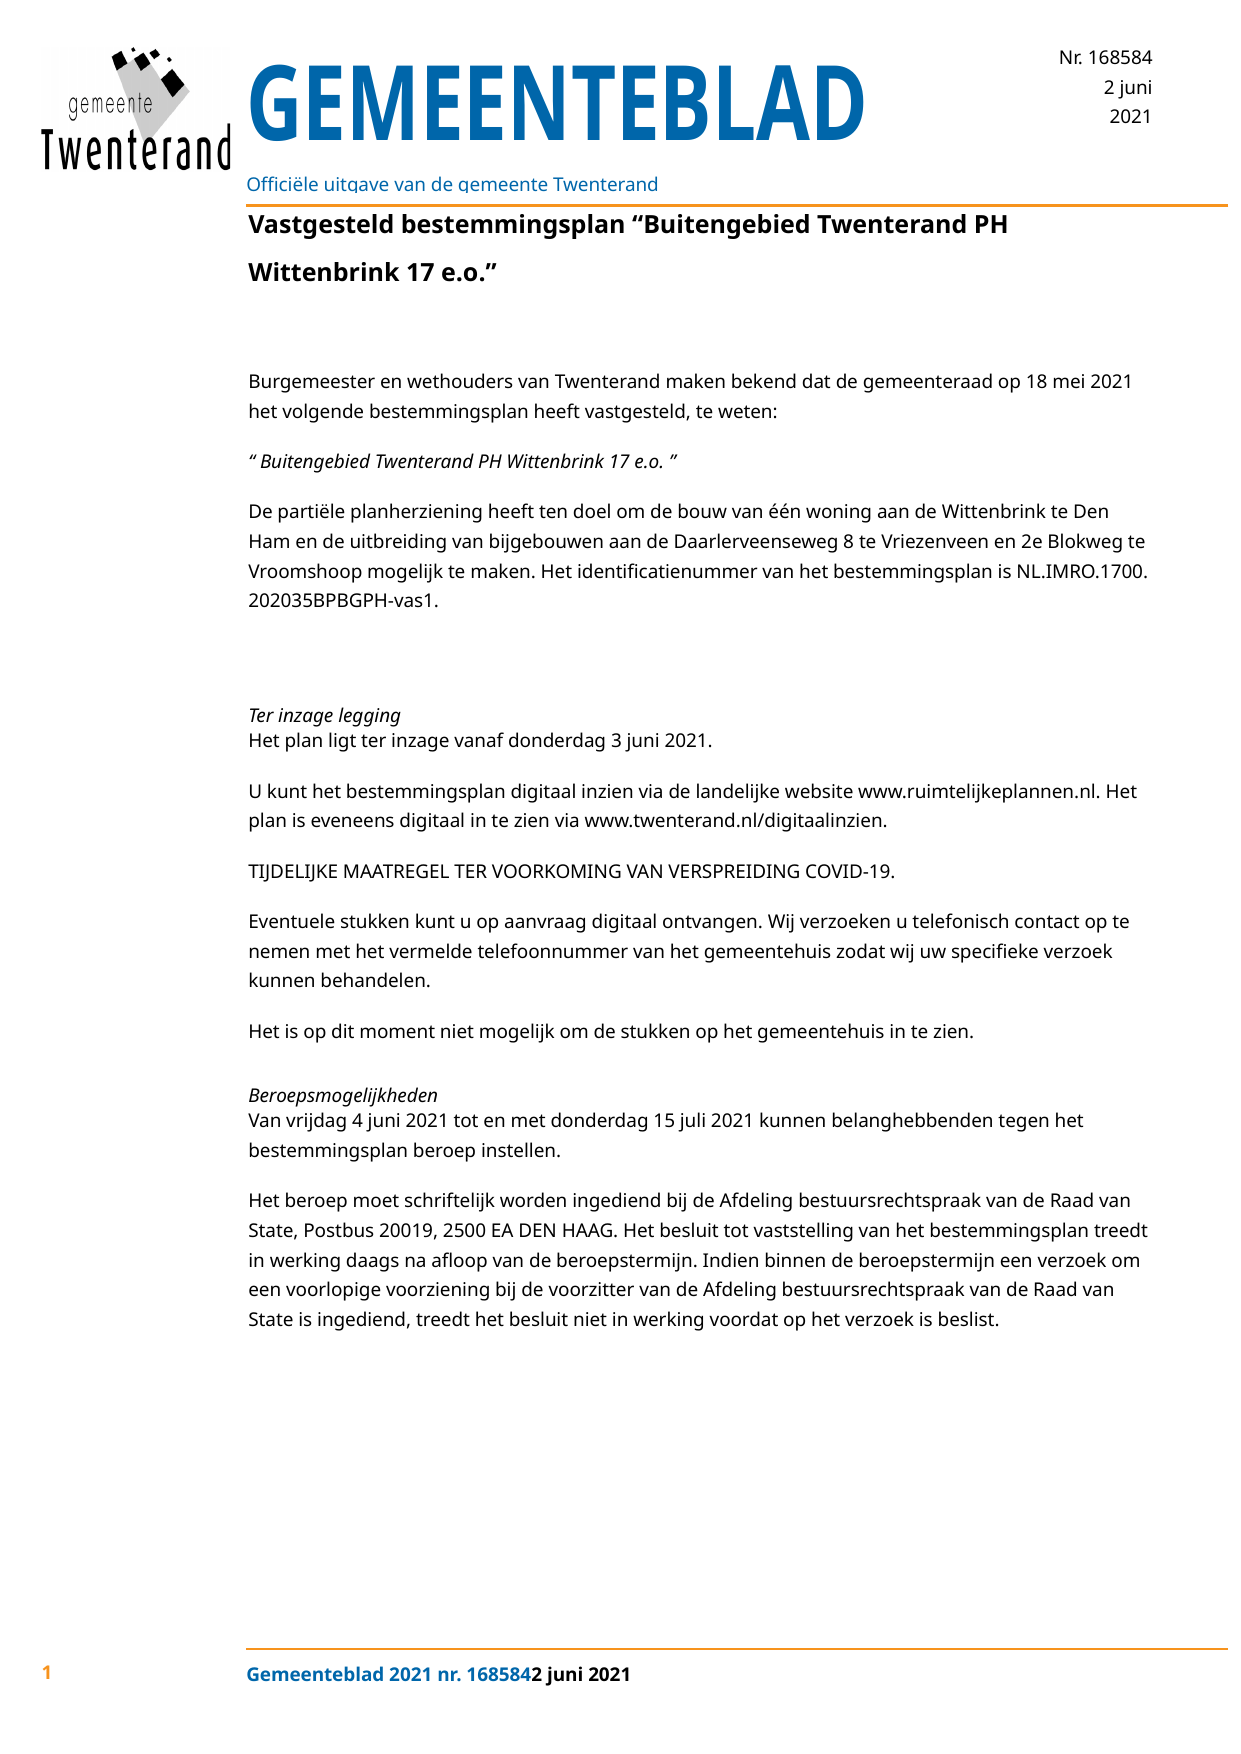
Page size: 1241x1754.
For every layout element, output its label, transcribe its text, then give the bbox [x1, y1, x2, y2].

text Burgemeester en wethouders van Twenterand maken bekend dat de gemeenteraad op 18 mei 2021 het volgende bestemmingsplan heeft vastgesteld, te weten: [248, 368, 1152, 424]
picture [41, 47, 231, 172]
text Eventuele stukken kunt u op aanvraag digitaal ontvangen. Wij verzoeken u telefonisch contact op te nemen met het vermelde telefoonnummer van het gemeentehuis zodat wij uw specifieke verzoek kunnen behandelen. [248, 908, 1152, 993]
text Van vrijdag 4 juni 2021 tot en met donderdag 15 juli 2021 kunnen belanghebbenden tegen het bestemmingsplan beroep instellen. [248, 1108, 1152, 1163]
text Vastgesteld bestemmingsplan “Buitengebied Twenterand PH Wittenbrink 17 e.o.” [248, 207, 1152, 288]
text Beroepsmogelijkheden [248, 1082, 1152, 1108]
text Het plan ligt ter inzage vanaf donderdag 3 juni 2021. [248, 728, 1152, 753]
text Het is op dit moment niet mogelijk om de stukken op het gemeentehuis in te zien. [248, 1018, 1152, 1044]
text De partiële planherziening heeft ten doel om de bouw van één woning aan de Wittenbrink te Den Ham en de uitbreiding van bijgebouwen aan de Daarlerveenseweg 8 te Vriezenveen en 2e Blokweg te Vroomshoop mogelijk te maken. Het identificatienummer van het bestemmingsplan is NL.IMRO.1700. 202035BPBGPH-vas1. [248, 499, 1152, 613]
text U kunt het bestemmingsplan digitaal inzien via de landelijke website www.ruimtelijkeplannen.nl. Het plan is eveneens digitaal in te zien via www.twenterand.nl/digitaalinzien. [248, 778, 1152, 833]
text TIJDELIJKE MAATREGEL TER VOORKOMING VAN VERSPREIDING COVID-19. [248, 858, 1152, 884]
text Het beroep moet schriftelijk worden ingediend bij de Afdeling bestuursrechtspraak van de Raad van State, Postbus 20019, 2500 EA DEN HAAG. Het besluit tot vaststelling van het bestemmingsplan treedt in werking daags na afloop van de beroepstermijn. Indien binnen de beroepstermijn een verzoek om een voorlopige voorziening bij de voorzitter van de Afdeling bestuursrechtspraak van de Raad van State is ingediend, treedt het besluit niet in werking voordat op het verzoek is beslist. [248, 1188, 1152, 1332]
text Ter inzage legging [248, 702, 1152, 728]
text “ Buitengebied Twenterand PH Wittenbrink 17 e.o. ” [248, 448, 1152, 474]
